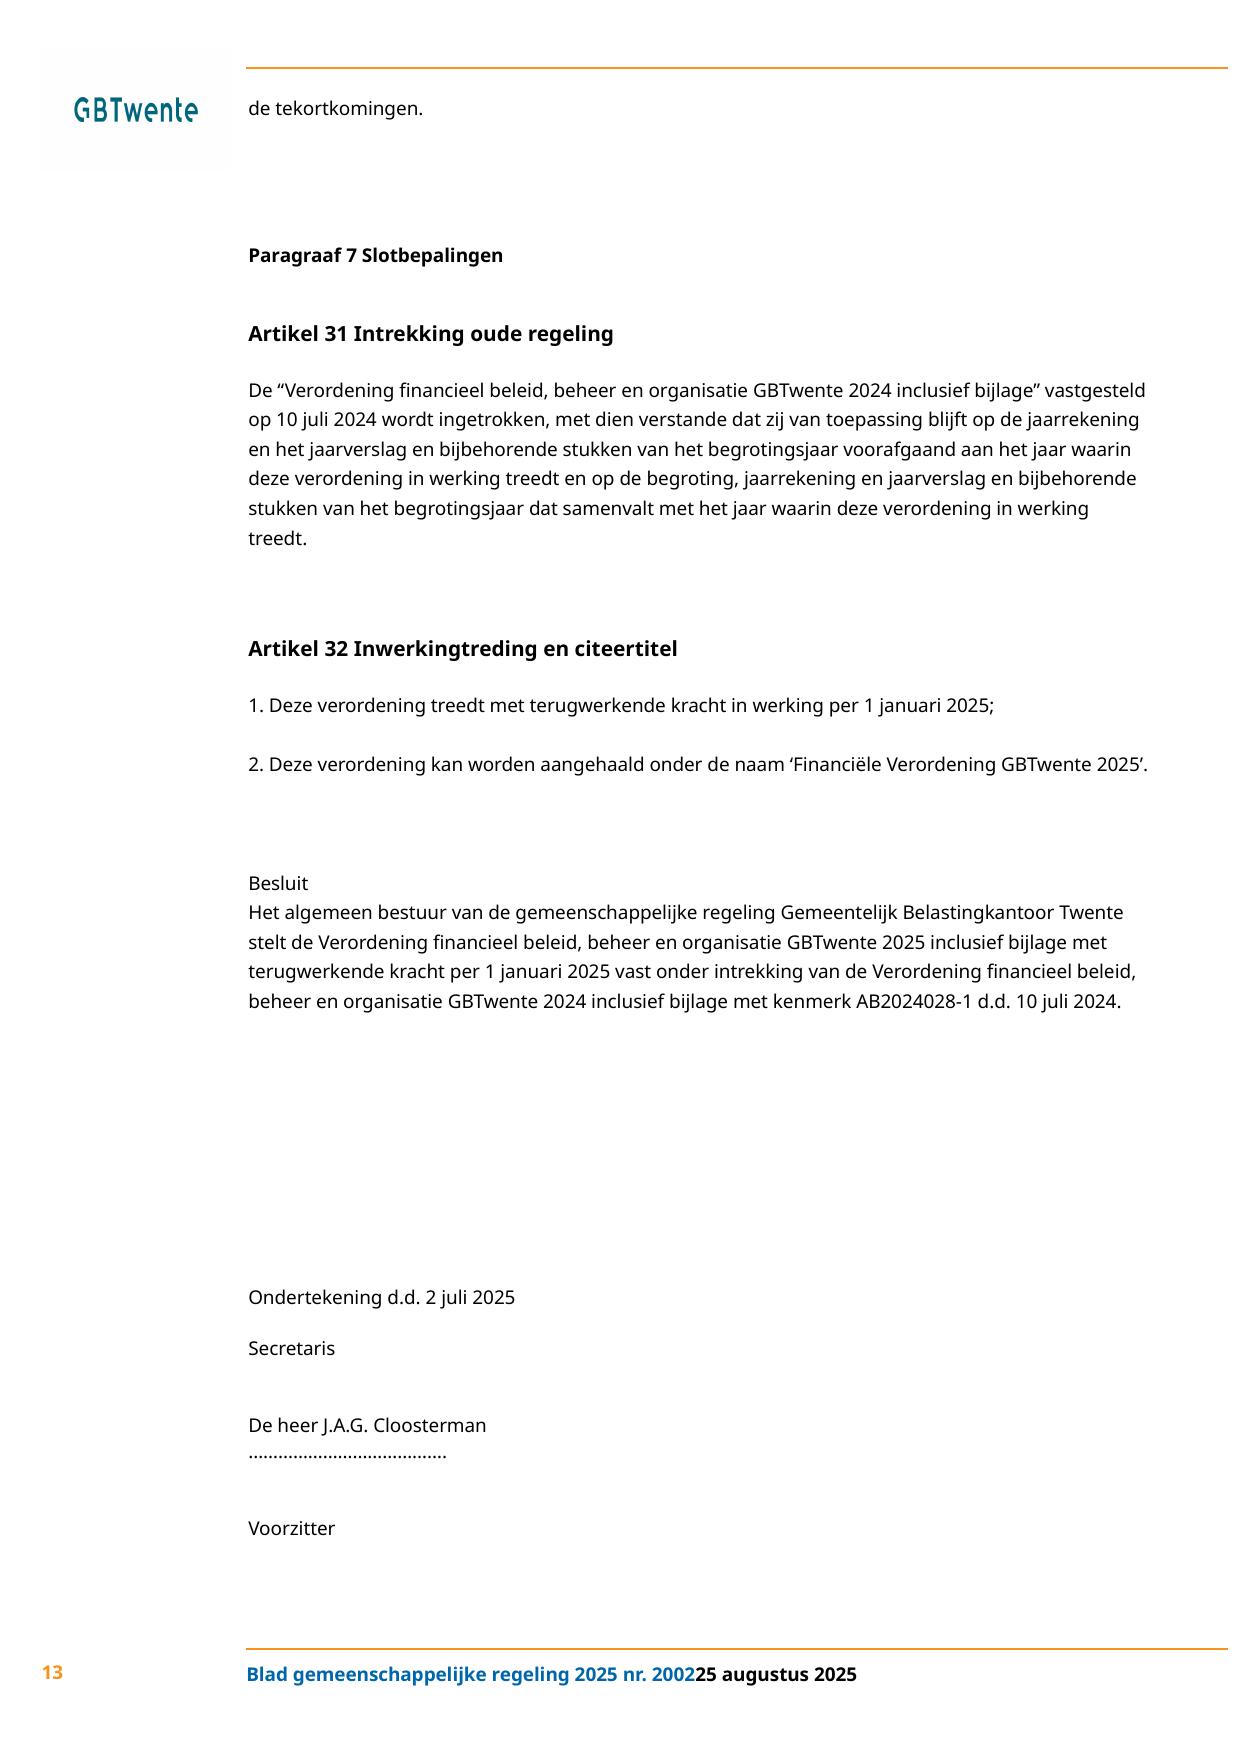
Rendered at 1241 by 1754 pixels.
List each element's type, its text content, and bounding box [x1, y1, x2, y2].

text De “Verordening financieel beleid, beheer en organisatie GBTwente 2024 inclusief bijlage” vastgesteld op 10 juli 2024 wordt ingetrokken, met dien verstande dat zij van toepassing blijft op de jaarrekening en het jaarverslag en bijbehorende stukken van het begrotingsjaar voorafgaand aan het jaar waarin deze verordening in werking treedt en op de begroting, jaarrekening en jaarverslag en bijbehorende stukken van het begrotingsjaar dat samenvalt met het jaar waarin deze verordening in werking treedt. [248, 377, 1152, 551]
text Het algemeen bestuur van de gemeenschappelijke regeling Gemeentelijk Belastingkantoor Twente stelt de Verordening financieel beleid, beheer en organisatie GBTwente 2025 inclusief bijlage met terugwerkende kracht per 1 januari 2025 vast onder intrekking van de Verordening financieel beleid, beheer en organisatie GBTwente 2024 inclusief bijlage met kenmerk AB2024028-1 d.d. 10 juli 2024. [248, 899, 1152, 1014]
text Besluit [248, 870, 1152, 896]
text Ondertekening d.d. 2 juli 2025 [248, 1284, 1152, 1310]
text De heer J.A.G. Cloosterman [248, 1413, 1152, 1438]
text Paragraaf 7 Slotbepalingen [248, 243, 1152, 268]
text 2. Deze verordening kan worden aangehaald onder de naam ‘Financiële Verordening GBTwente 2025’. [248, 752, 1152, 777]
text Voorzitter [248, 1516, 1152, 1541]
text Artikel 31 Intrekking oude regeling [248, 319, 1152, 347]
text …………………………………. [248, 1438, 1152, 1464]
text 1. Deze verordening treedt met terugwerkende kracht in werking per 1 januari 2025; [248, 692, 1152, 718]
text Secretaris [248, 1336, 1152, 1361]
text de tekortkomingen. [248, 95, 1152, 121]
picture [41, 47, 231, 172]
text Artikel 32 Inwerkingtreding en citeertitel [248, 634, 1152, 663]
